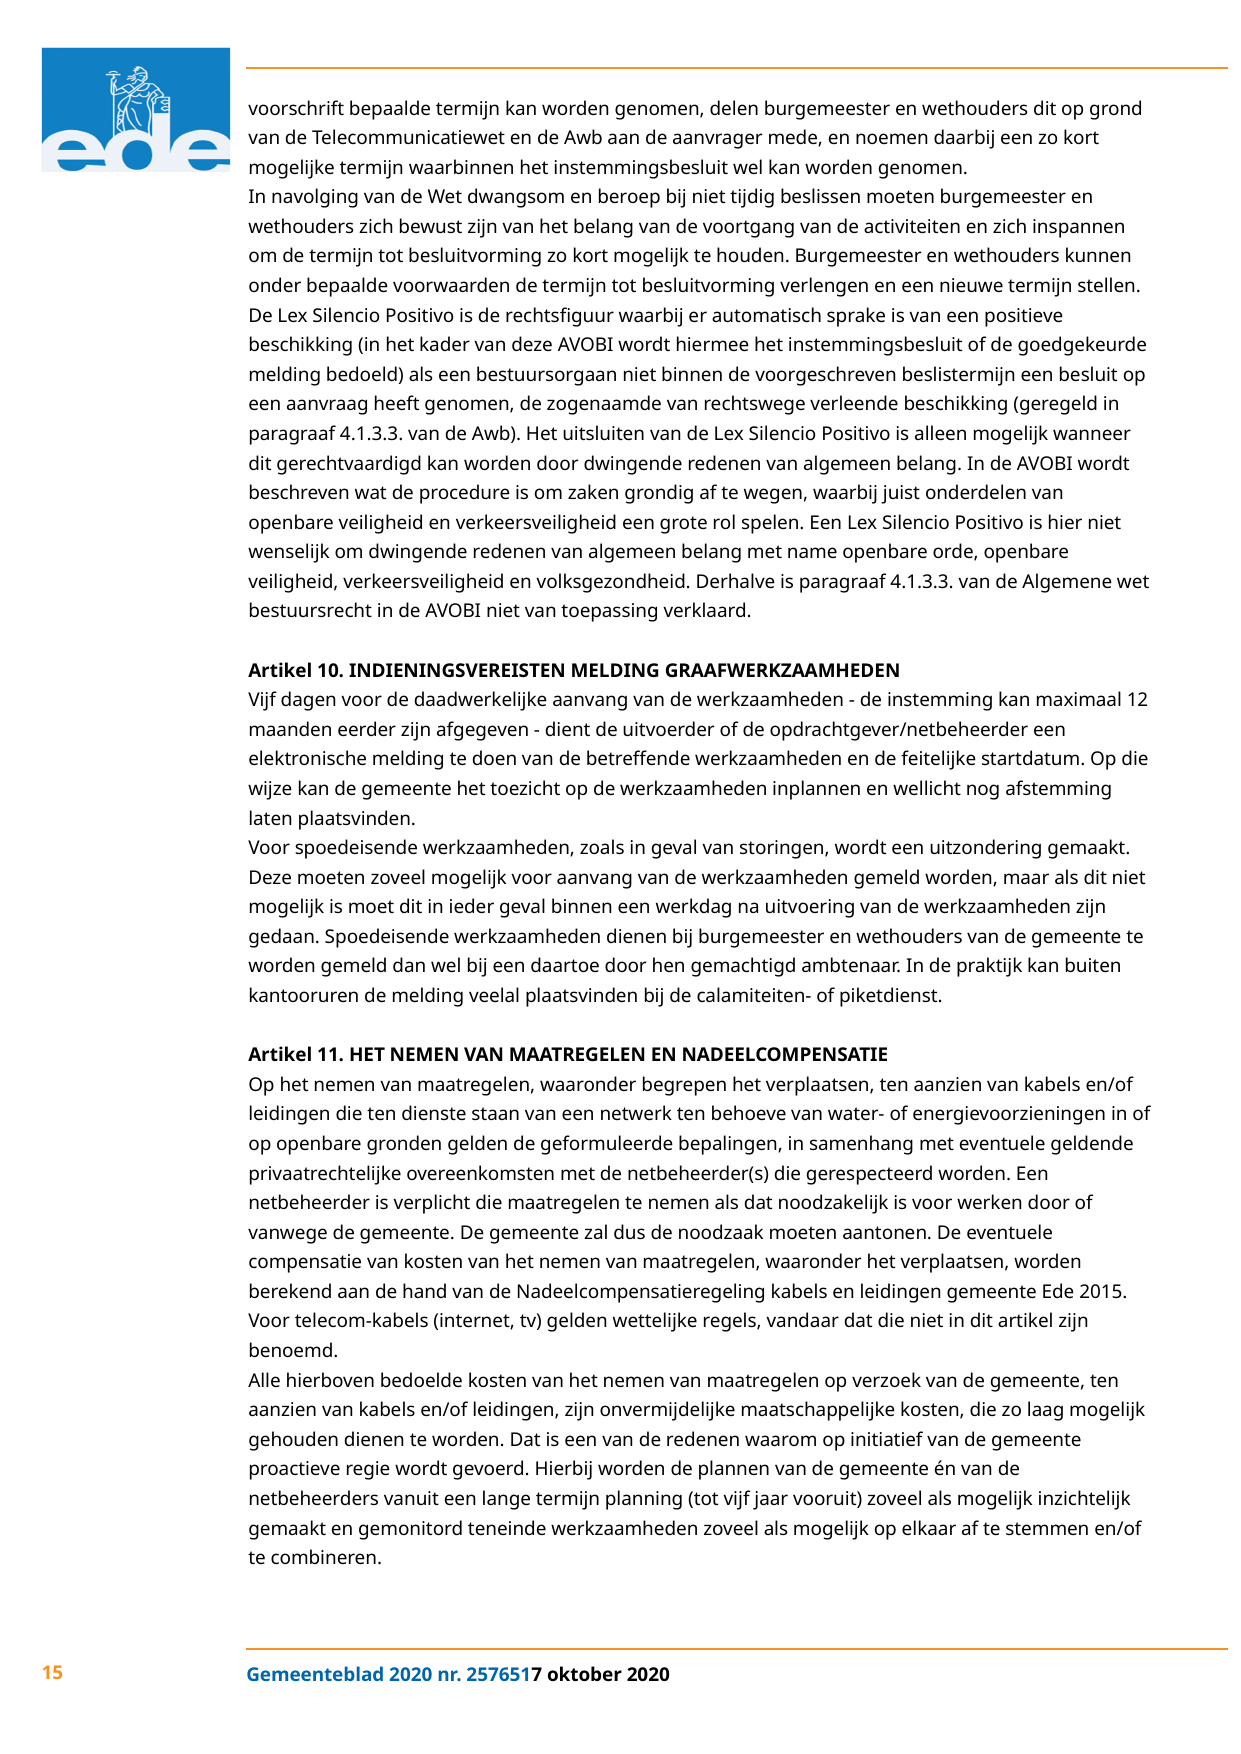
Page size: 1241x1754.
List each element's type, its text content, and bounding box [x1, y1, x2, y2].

text Artikel 11. HET NEMEN VAN MAATREGELEN EN NADEELCOMPENSATIE [248, 1041, 1152, 1067]
text Op het nemen van maatregelen, waaronder begrepen het verplaatsen, ten aanzien van kabels en/of leidingen die ten dienste staan van een netwerk ten behoeve van water- of energievoorzieningen in of op openbare gronden gelden de geformuleerde bepalingen, in samenhang met eventuele geldende privaatrechtelijke overeenkomsten met de netbeheerder(s) die gerespecteerd worden. Een netbeheerder is verplicht die maatregelen te nemen als dat noodzakelijk is voor werken door of vanwege de gemeente. De gemeente zal dus de noodzaak moeten aantonen. De eventuele compensatie van kosten van het nemen van maatregelen, waaronder het verplaatsen, worden berekend aan de hand van de Nadeelcompensatieregeling kabels en leidingen gemeente Ede 2015. Voor telecom-kabels (internet, tv) gelden wettelijke regels, vandaar dat die niet in dit artikel zijn benoemd. [248, 1071, 1152, 1363]
text De Lex Silencio Positivo is de rechtsfiguur waarbij er automatisch sprake is van een positieve beschikking (in het kader van deze AVOBI wordt hiermee het instemmingsbesluit of de goedgekeurde melding bedoeld) als een bestuursorgaan niet binnen de voorgeschreven beslistermijn een besluit op een aanvraag heeft genomen, de zogenaamde van rechtswege verleende beschikking (geregeld in paragraaf 4.1.3.3. van de Awb). Het uitsluiten van de Lex Silencio Positivo is alleen mogelijk wanneer dit gerechtvaardigd kan worden door dwingende redenen van algemeen belang. In de AVOBI wordt beschreven wat de procedure is om zaken grondig af te wegen, waarbij juist onderdelen van openbare veiligheid en verkeersveiligheid een grote rol spelen. Een Lex Silencio Positivo is hier niet wenselijk om dwingende redenen van algemeen belang met name openbare orde, openbare veiligheid, verkeersveiligheid en volksgezondheid. Derhalve is paragraaf 4.1.3.3. van de Algemene wet bestuursrecht in de AVOBI niet van toepassing verklaard. [248, 302, 1152, 623]
text Alle hierboven bedoelde kosten van het nemen van maatregelen op verzoek van de gemeente, ten aanzien van kabels en/of leidingen, zijn onvermijdelijke maatschappelijke kosten, die zo laag mogelijk gehouden dienen te worden. Dat is een van de redenen waarom op initiatief van de gemeente proactieve regie wordt gevoerd. Hierbij worden de plannen van de gemeente én van de netbeheerders vanuit een lange termijn planning (tot vijf jaar vooruit) zoveel als mogelijk inzichtelijk gemaakt en gemonitord teneinde werkzaamheden zoveel als mogelijk op elkaar af te stemmen en/of te combineren. [248, 1367, 1152, 1570]
text Artikel 10. INDIENINGSVEREISTEN MELDING GRAAFWERKZAAMHEDEN [248, 657, 1152, 683]
text Vijf dagen voor de daadwerkelijke aanvang van de werkzaamheden - de instemming kan maximaal 12 maanden eerder zijn afgegeven - dient de uitvoerder of de opdrachtgever/netbeheerder een elektronische melding te doen van de betreffende werkzaamheden en de feitelijke startdatum. Op die wijze kan de gemeente het toezicht op de werkzaamheden inplannen en wellicht nog afstemming laten plaatsvinden. [248, 686, 1152, 831]
text voorschrift bepaalde termijn kan worden genomen, delen burgemeester en wethouders dit op grond van de Telecommunicatiewet en de Awb aan de aanvrager mede, en noemen daarbij een zo kort mogelijke termijn waarbinnen het instemmingsbesluit wel kan worden genomen. [248, 95, 1152, 180]
picture [41, 47, 231, 172]
text In navolging van de Wet dwangsom en beroep bij niet tijdig beslissen moeten burgemeester en wethouders zich bewust zijn van het belang van de voortgang van de activiteiten en zich inspannen om de termijn tot besluitvorming zo kort mogelijk te houden. Burgemeester en wethouders kunnen onder bepaalde voorwaarden de termijn tot besluitvorming verlengen en een nieuwe termijn stellen. [248, 183, 1152, 298]
text Voor spoedeisende werkzaamheden, zoals in geval van storingen, wordt een uitzondering gemaakt. Deze moeten zoveel mogelijk voor aanvang van de werkzaamheden gemeld worden, maar als dit niet mogelijk is moet dit in ieder geval binnen een werkdag na uitvoering van de werkzaamheden zijn gedaan. Spoedeisende werkzaamheden dienen bij burgemeester en wethouders van de gemeente te worden gemeld dan wel bij een daartoe door hen gemachtigd ambtenaar. In de praktijk kan buiten kantooruren de melding veelal plaatsvinden bij de calamiteiten- of piketdienst. [248, 834, 1152, 1008]
